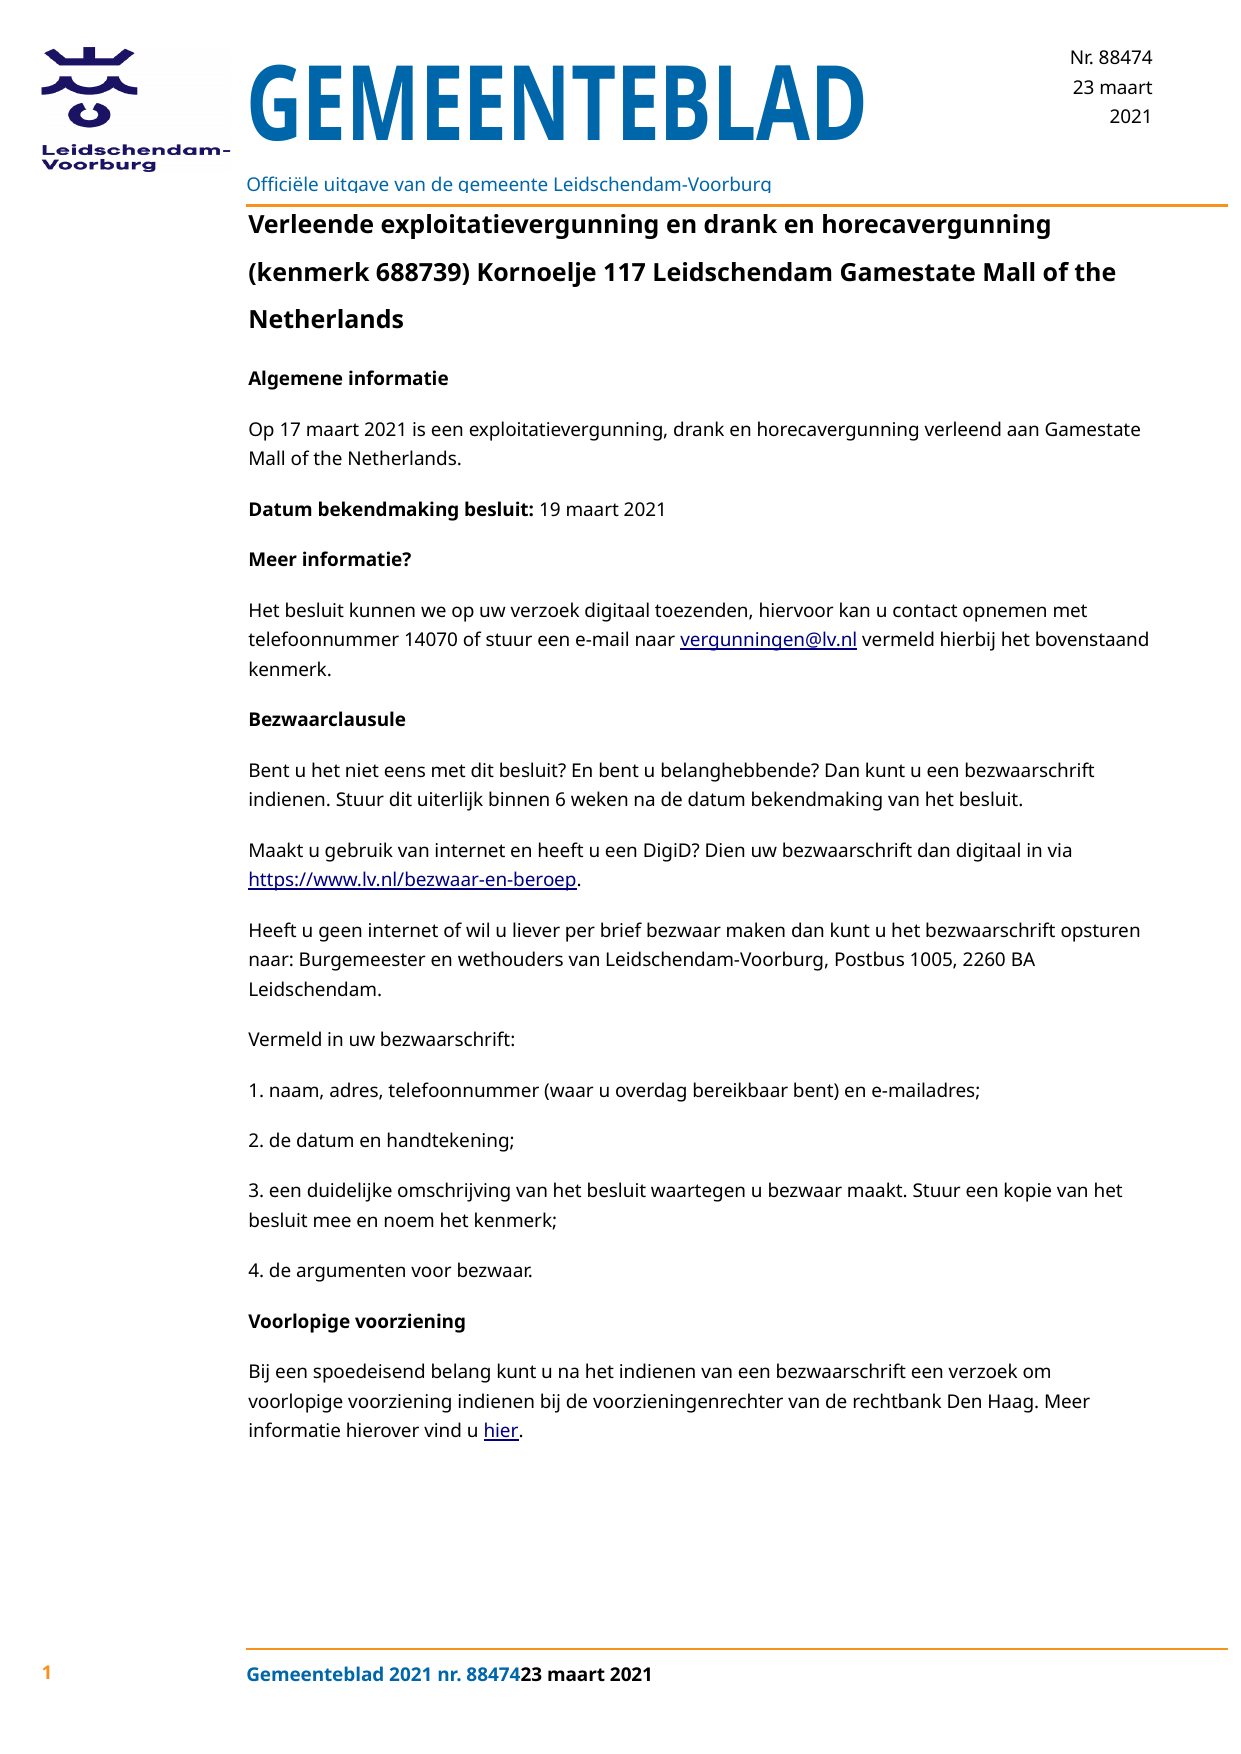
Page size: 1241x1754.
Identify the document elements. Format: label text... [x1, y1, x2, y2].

picture [41, 47, 231, 172]
text Datum bekendmaking besluit: 19 maart 2021 [248, 496, 1152, 522]
text Maakt u gebruik van internet en heeft u een DigiD? Dien uw bezwaarschrift dan digitaal in via https://www.lv.nl/bezwaar-en-beroep. [248, 837, 1152, 892]
text 2. de datum en handtekening; [248, 1127, 1152, 1153]
text Heeft u geen internet of wil u liever per brief bezwaar maken dan kunt u het bezwaarschrift opsturen naar: Burgemeester en wethouders van Leidschendam-Voorburg, Postbus 1005, 2260 BA Leidschendam. [248, 917, 1152, 1002]
text Bij een spoedeisend belang kunt u na het indienen van een bezwaarschrift een verzoek om voorlopige voorziening indienen bij de voorzieningenrechter van de rechtbank Den Haag. Meer informatie hierover vind u hier. [248, 1358, 1152, 1443]
text 3. een duidelijke omschrijving van het besluit waartegen u bezwaar maakt. Stuur een kopie van het besluit mee en noem het kenmerk; [248, 1178, 1152, 1233]
text Algemene informatie [248, 366, 1152, 391]
text Vermeld in uw bezwaarschrift: [248, 1026, 1152, 1052]
text Bent u het niet eens met dit besluit? En bent u belanghebbende? Dan kunt u een bezwaarschrift indienen. Stuur dit uiterlijk binnen 6 weken na de datum bekendmaking van het besluit. [248, 757, 1152, 812]
text Op 17 maart 2021 is een exploitatievergunning, drank en horecavergunning verleend aan Gamestate Mall of the Netherlands. [248, 416, 1152, 471]
text Bezwaarclausule [248, 706, 1152, 732]
text Het besluit kunnen we op uw verzoek digitaal toezenden, hiervoor kan u contact opnemen met telefoonnummer 14070 of stuur een e-mail naar vergunningen@lv.nl vermeld hierbij het bovenstaand kenmerk. [248, 597, 1152, 682]
text Verleende exploitatievergunning en drank en horecavergunning (kenmerk 688739) Kornoelje 117 Leidschendam Gamestate Mall of the Netherlands [248, 207, 1152, 336]
text Voorlopige voorziening [248, 1308, 1152, 1334]
text 1. naam, adres, telefoonnummer (waar u overdag bereikbaar bent) en e-mailadres; [248, 1077, 1152, 1102]
text 4. de argumenten voor bezwaar. [248, 1258, 1152, 1283]
text Meer informatie? [248, 546, 1152, 572]
